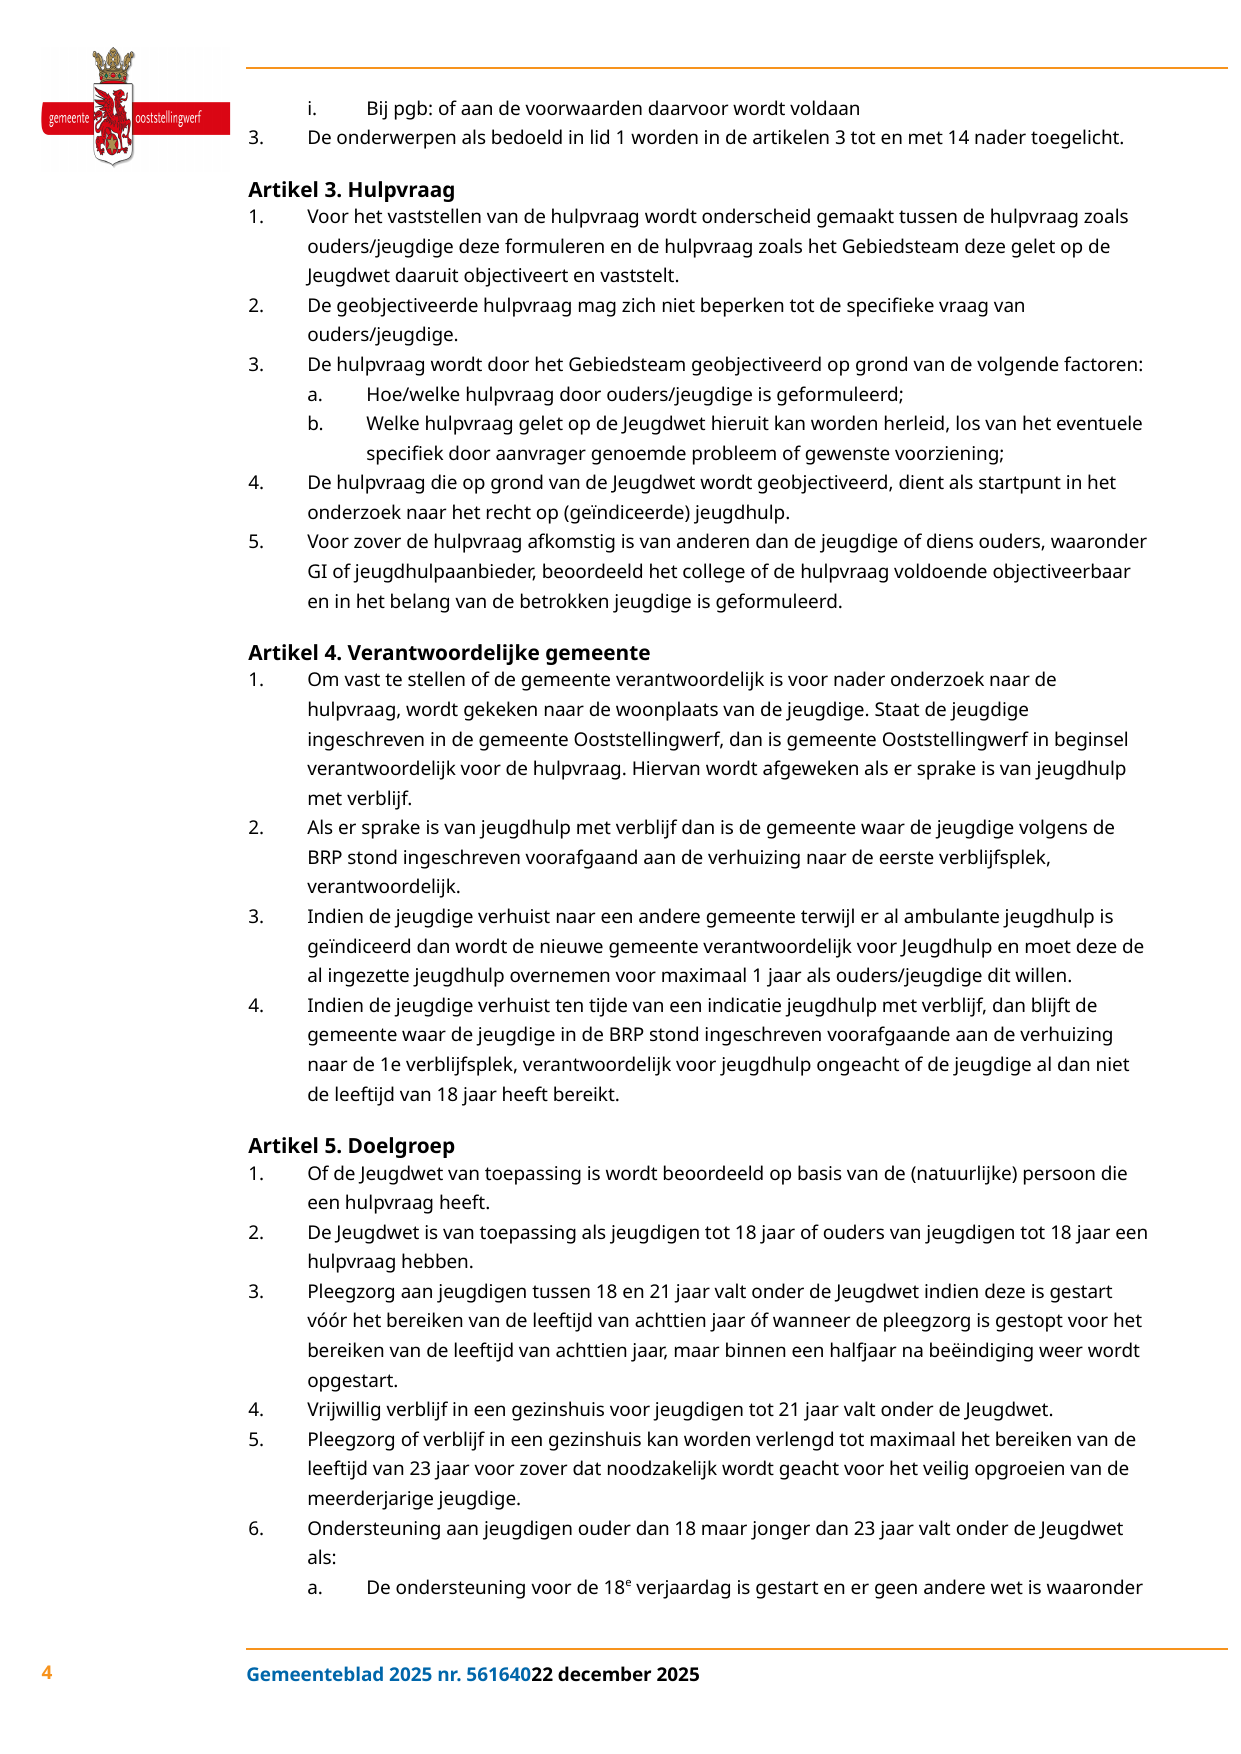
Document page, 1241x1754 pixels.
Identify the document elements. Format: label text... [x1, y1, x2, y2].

list Ondersteuning aan jeugdigen ouder dan 18 maar jonger dan 23 jaar valt onder de Jeugdwet als: [248, 1515, 1152, 1570]
list De geobjectiveerde hulpvraag mag zich niet beperken tot de specifieke vraag van ouders/jeugdige. [248, 292, 1152, 347]
list Pleegzorg aan jeugdigen tussen 18 en 21 jaar valt onder de Jeugdwet indien deze is gestart vóór het bereiken van de leeftijd van achttien jaar óf wanneer de pleegzorg is gestopt voor het bereiken van de leeftijd van achttien jaar, maar binnen een halfjaar na beëindiging weer wordt opgestart. [248, 1278, 1152, 1392]
list De hulpvraag die op grond van de Jeugdwet wordt geobjectiveerd, dient als startpunt in het onderzoek naar het recht op (geïndiceerde) jeugdhulp. [248, 469, 1152, 525]
list Hoe/welke hulpvraag door ouders/jeugdige is geformuleerd; [307, 381, 1152, 406]
list Om vast te stellen of de gemeente verantwoordelijk is voor nader onderzoek naar de hulpvraag, wordt gekeken naar de woonplaats van de jeugdige. Staat de jeugdige ingeschreven in de gemeente Ooststellingwerf, dan is gemeente Ooststellingwerf in beginsel verantwoordelijk voor de hulpvraag. Hiervan wordt afgeweken als er sprake is van jeugdhulp met verblijf. [248, 667, 1152, 811]
list Als er sprake is van jeugdhulp met verblijf dan is de gemeente waar de jeugdige volgens de BRP stond ingeschreven voorafgaand aan de verhuizing naar de eerste verblijfsplek, verantwoordelijk. [248, 814, 1152, 899]
list Voor het vaststellen van de hulpvraag wordt onderscheid gemaakt tussen de hulpvraag zoals ouders/jeugdige deze formuleren en de hulpvraag zoals het Gebiedsteam deze gelet op de Jeugdwet daaruit objectiveert en vaststelt. [248, 203, 1152, 288]
text Artikel 3. Hulpvraag [248, 175, 1152, 203]
list De Jeugdwet is van toepassing als jeugdigen tot 18 jaar of ouders van jeugdigen tot 18 jaar een hulpvraag hebben. [248, 1219, 1152, 1274]
list Vrijwillig verblijf in een gezinshuis voor jeugdigen tot 21 jaar valt onder de Jeugdwet. [248, 1396, 1152, 1422]
list Pleegzorg of verblijf in een gezinshuis kan worden verlengd tot maximaal het bereiken van de leeftijd van 23 jaar voor zover dat noodzakelijk wordt geacht voor het veilig opgroeien van de meerderjarige jeugdige. [248, 1426, 1152, 1511]
list De hulpvraag wordt door het Gebiedsteam geobjectiveerd op grond van de volgende factoren: [248, 351, 1152, 377]
picture [41, 47, 231, 172]
list Welke hulpvraag gelet op de Jeugdwet hieruit kan worden herleid, los van het eventuele specifiek door aanvrager genoemde probleem of gewenste voorziening; [307, 410, 1152, 466]
text Artikel 5. Doelgroep [248, 1131, 1152, 1160]
list Indien de jeugdige verhuist ten tijde van een indicatie jeugdhulp met verblijf, dan blijft de gemeente waar de jeugdige in de BRP stond ingeschreven voorafgaande aan de verhuizing naar de 1e verblijfsplek, verantwoordelijk voor jeugdhulp ongeacht of de jeugdige al dan niet de leeftijd van 18 jaar heeft bereikt. [248, 992, 1152, 1107]
list De ondersteuning voor de 18e verjaardag is gestart en er geen andere wet is waaronder [307, 1574, 1152, 1599]
text Artikel 4. Verantwoordelijke gemeente [248, 638, 1152, 667]
list Bij pgb: of aan de voorwaarden daarvoor wordt voldaan [307, 95, 1152, 121]
list Indien de jeugdige verhuist naar een andere gemeente terwijl er al ambulante jeugdhulp is geïndiceerd dan wordt de nieuwe gemeente verantwoordelijk voor Jeugdhulp en moet deze de al ingezette jeugdhulp overnemen voor maximaal 1 jaar als ouders/jeugdige dit willen. [248, 903, 1152, 988]
list De onderwerpen als bedoeld in lid 1 worden in de artikelen 3 tot en met 14 nader toegelicht. [248, 124, 1152, 150]
list Of de Jeugdwet van toepassing is wordt beoordeeld op basis van de (natuurlijke) persoon die een hulpvraag heeft. [248, 1160, 1152, 1215]
list Voor zover de hulpvraag afkomstig is van anderen dan de jeugdige of diens ouders, waaronder GI of jeugdhulpaanbieder, beoordeeld het college of de hulpvraag voldoende objectiveerbaar en in het belang van de betrokken jeugdige is geformuleerd. [248, 529, 1152, 613]
